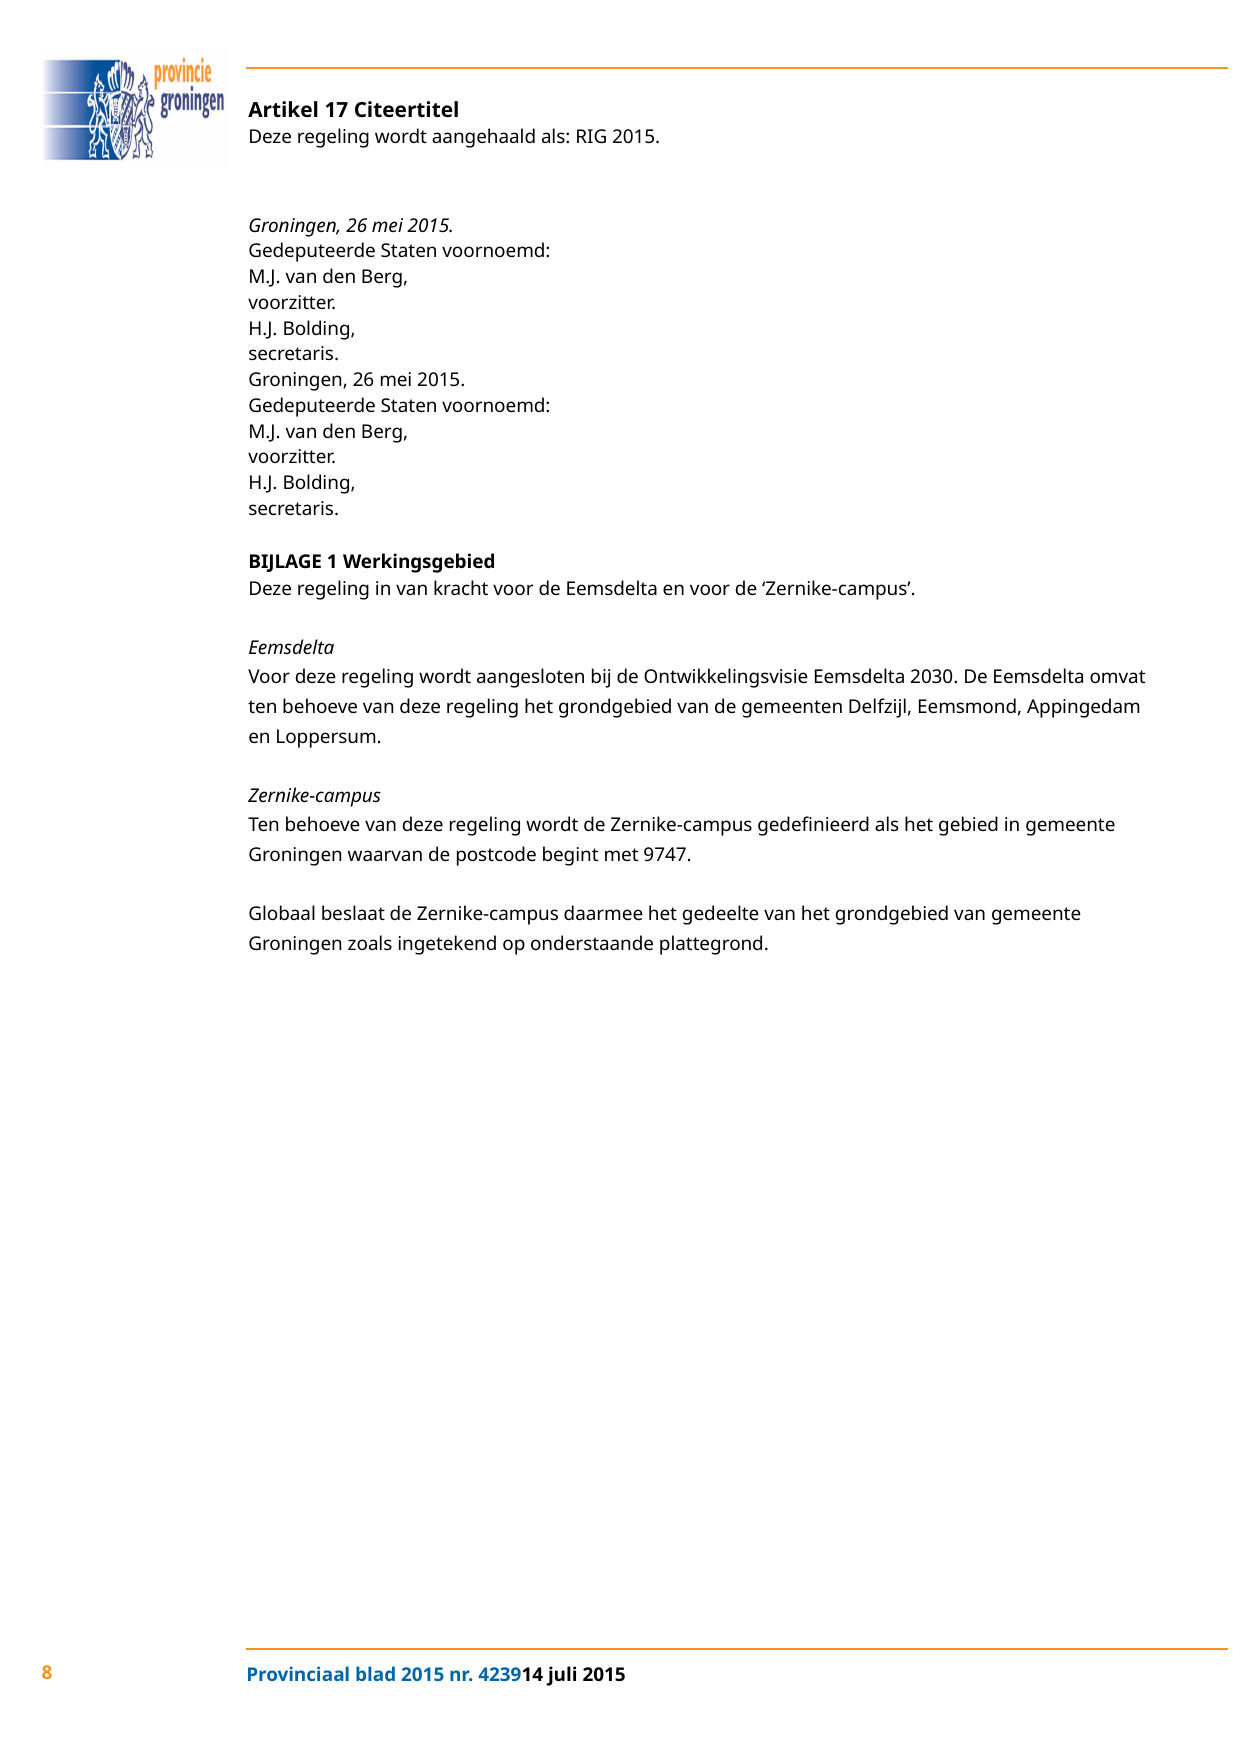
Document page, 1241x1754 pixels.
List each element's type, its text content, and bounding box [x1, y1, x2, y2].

text Artikel 17 Citeertitel [248, 95, 1152, 123]
text Globaal beslaat de Zernike-campus daarmee het gedeelte van het grondgebied van gemeente Groningen zoals ingetekend op onderstaande plattegrond. [248, 900, 1152, 956]
text Voor deze regeling wordt aangesloten bij de Ontwikkelingsvisie Eemsdelta 2030. De Eemsdelta omvat ten behoeve van deze regeling het grondgebied van de gemeenten Delfzijl, Eemsmond, Appingedam en Loppersum. [248, 664, 1152, 748]
text secretaris. [248, 495, 1152, 521]
text H.J. Bolding, [248, 315, 1152, 341]
text Groningen, 26 mei 2015. [248, 212, 1152, 238]
picture [41, 47, 231, 172]
text Eemsdelta [248, 634, 1152, 660]
text H.J. Bolding, [248, 469, 1152, 495]
text M.J. van den Berg, [248, 418, 1152, 443]
text Ten behoeve van deze regeling wordt de Zernike-campus gedefinieerd als het gebied in gemeente Groningen waarvan de postcode begint met 9747. [248, 812, 1152, 867]
text BIJLAGE 1 Werkingsgebied [248, 546, 1152, 575]
text voorzitter. [248, 443, 1152, 469]
text Deze regeling wordt aangehaald als: RIG 2015. [248, 123, 1152, 149]
text secretaris. [248, 341, 1152, 366]
text Gedeputeerde Staten voornoemd: [248, 392, 1152, 418]
text voorzitter. [248, 289, 1152, 315]
text M.J. van den Berg, [248, 263, 1152, 289]
text Gedeputeerde Staten voornoemd: [248, 238, 1152, 263]
text Zernike-campus [248, 782, 1152, 808]
text Groningen, 26 mei 2015. [248, 366, 1152, 392]
text Deze regeling in van kracht voor de Eemsdelta en voor de ‘Zernike-campus’. [248, 575, 1152, 601]
